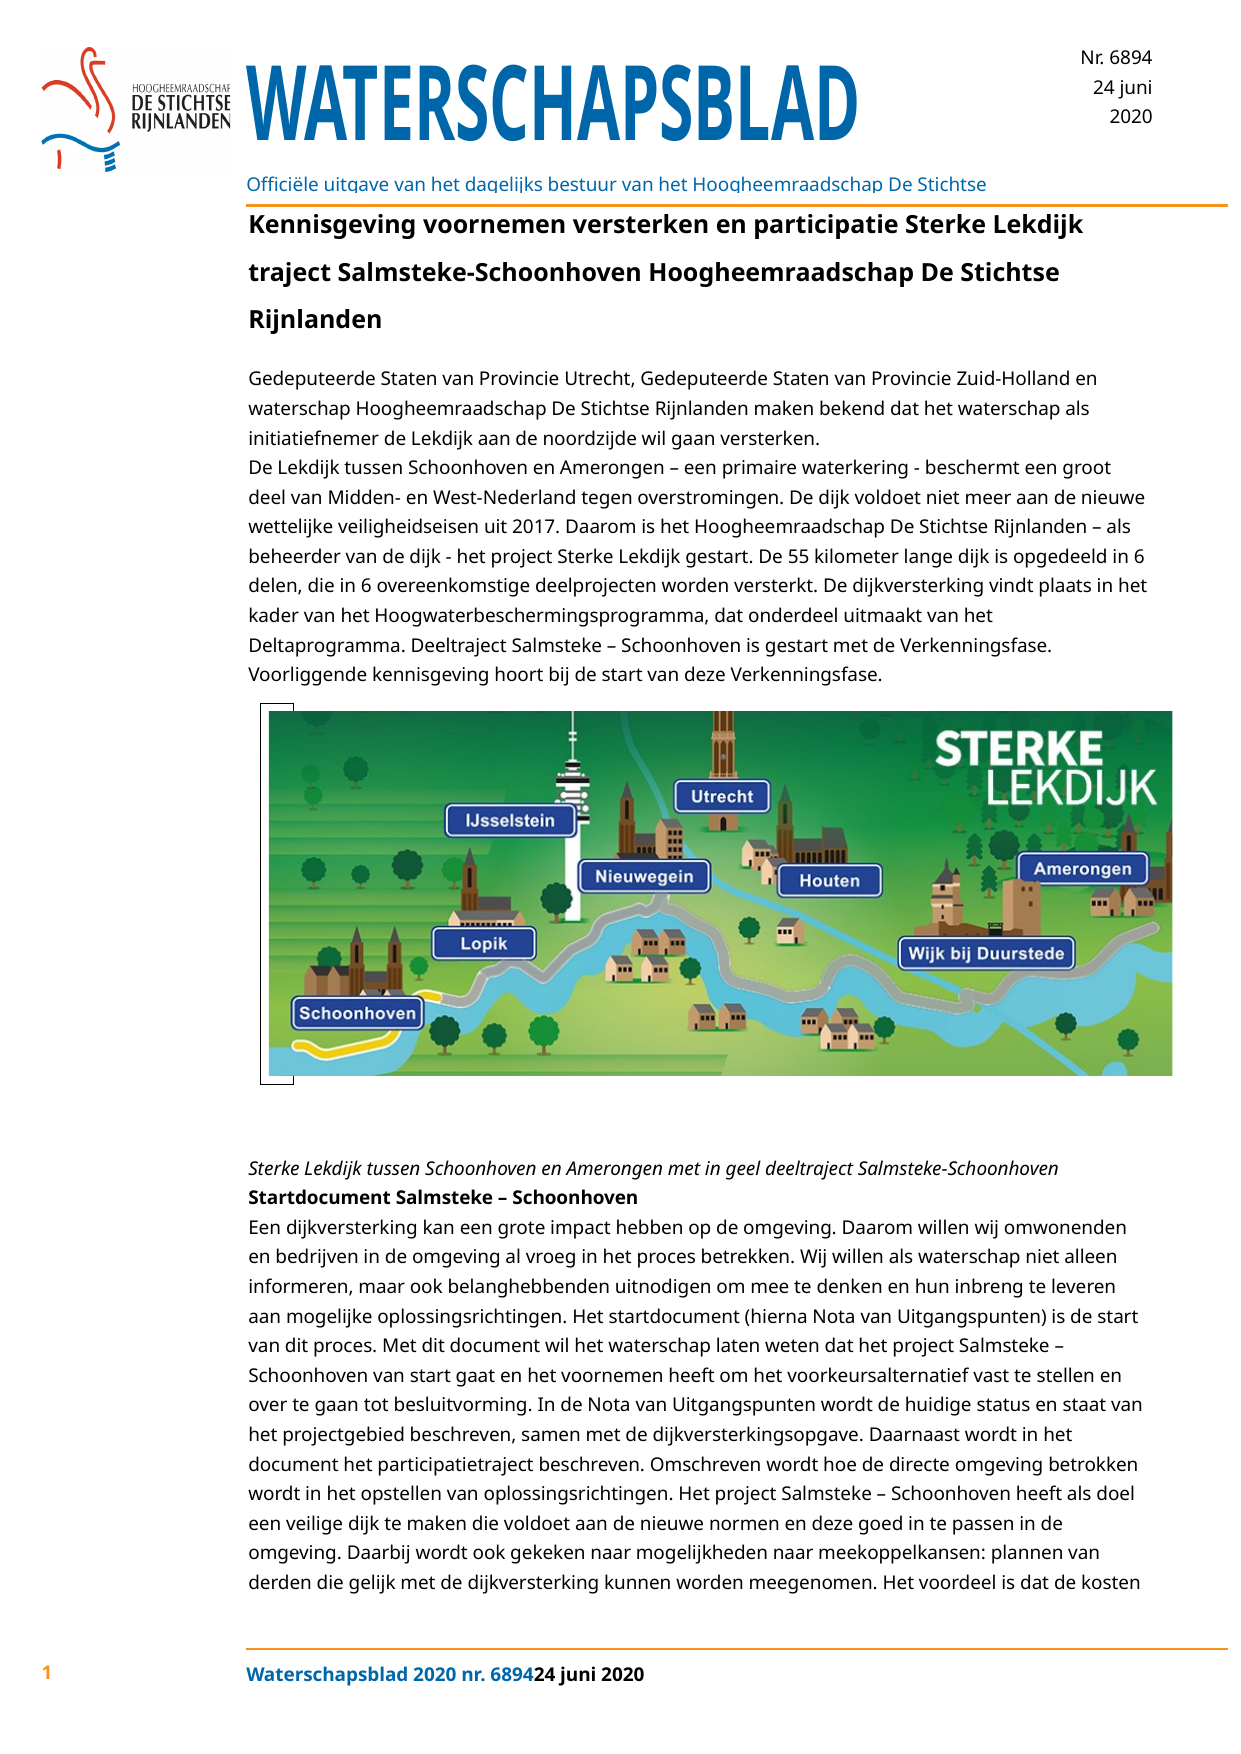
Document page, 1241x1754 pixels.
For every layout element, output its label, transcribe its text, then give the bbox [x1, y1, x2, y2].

picture [268, 711, 1173, 1076]
text Kennisgeving voornemen versterken en participatie Sterke Lekdijk traject Salmsteke-Schoonhoven Hoogheemraadschap De Stichtse Rijnlanden [248, 207, 1152, 336]
picture [41, 47, 231, 172]
text Sterke Lekdijk tussen Schoonhoven en Amerongen met in geel deeltraject Salmsteke-Schoonhoven [248, 1155, 1152, 1181]
text Gedeputeerde Staten van Provincie Utrecht, Gedeputeerde Staten van Provincie Zuid-Holland en waterschap Hoogheemraadschap De Stichtse Rijnlanden maken bekend dat het waterschap als initiatiefnemer de Lekdijk aan de noordzijde wil gaan versterken. [248, 366, 1152, 450]
text Een dijkversterking kan een grote impact hebben op de omgeving. Daarom willen wij omwonenden en bedrijven in de omgeving al vroeg in het proces betrekken. Wij willen als waterschap niet alleen informeren, maar ook belanghebbenden uitnodigen om mee te denken en hun inbreng te leveren aan mogelijke oplossingsrichtingen. Het startdocument (hierna Nota van Uitgangspunten) is de start van dit proces. Met dit document wil het waterschap laten weten dat het project Salmsteke – Schoonhoven van start gaat en het voornemen heeft om het voorkeursalternatief vast te stellen en over te gaan tot besluitvorming. In de Nota van Uitgangspunten wordt de huidige status en staat van het projectgebied beschreven, samen met de dijkversterkingsopgave. Daarnaast wordt in het document het participatietraject beschreven. Omschreven wordt hoe de directe omgeving betrokken wordt in het opstellen van oplossingsrichtingen. Het project Salmsteke – Schoonhoven heeft als doel een veilige dijk te maken die voldoet aan de nieuwe normen en deze goed in te passen in de omgeving. Daarbij wordt ook gekeken naar mogelijkheden naar meekoppelkansen: plannen van derden die gelijk met de dijkversterking kunnen worden meegenomen. Het voordeel is dat de kosten [248, 1214, 1152, 1595]
text De Lekdijk tussen Schoonhoven en Amerongen – een primaire waterkering - beschermt een groot deel van Midden- en West-Nederland tegen overstromingen. De dijk voldoet niet meer aan de nieuwe wettelijke veiligheidseisen uit 2017. Daarom is het Hoogheemraadschap De Stichtse Rijnlanden – als beheerder van de dijk - het project Sterke Lekdijk gestart. De 55 kilometer lange dijk is opgedeeld in 6 delen, die in 6 overeenkomstige deelprojecten worden versterkt. De dijkversterking vindt plaats in het kader van het Hoogwaterbeschermingsprogramma, dat onderdeel uitmaakt van het Deltaprogramma. Deeltraject Salmsteke – Schoonhoven is gestart met de Verkenningsfase. Voorliggende kennisgeving hoort bij de start van deze Verkenningsfase. [248, 454, 1152, 687]
text Startdocument Salmsteke – Schoonhoven [248, 1184, 1152, 1210]
